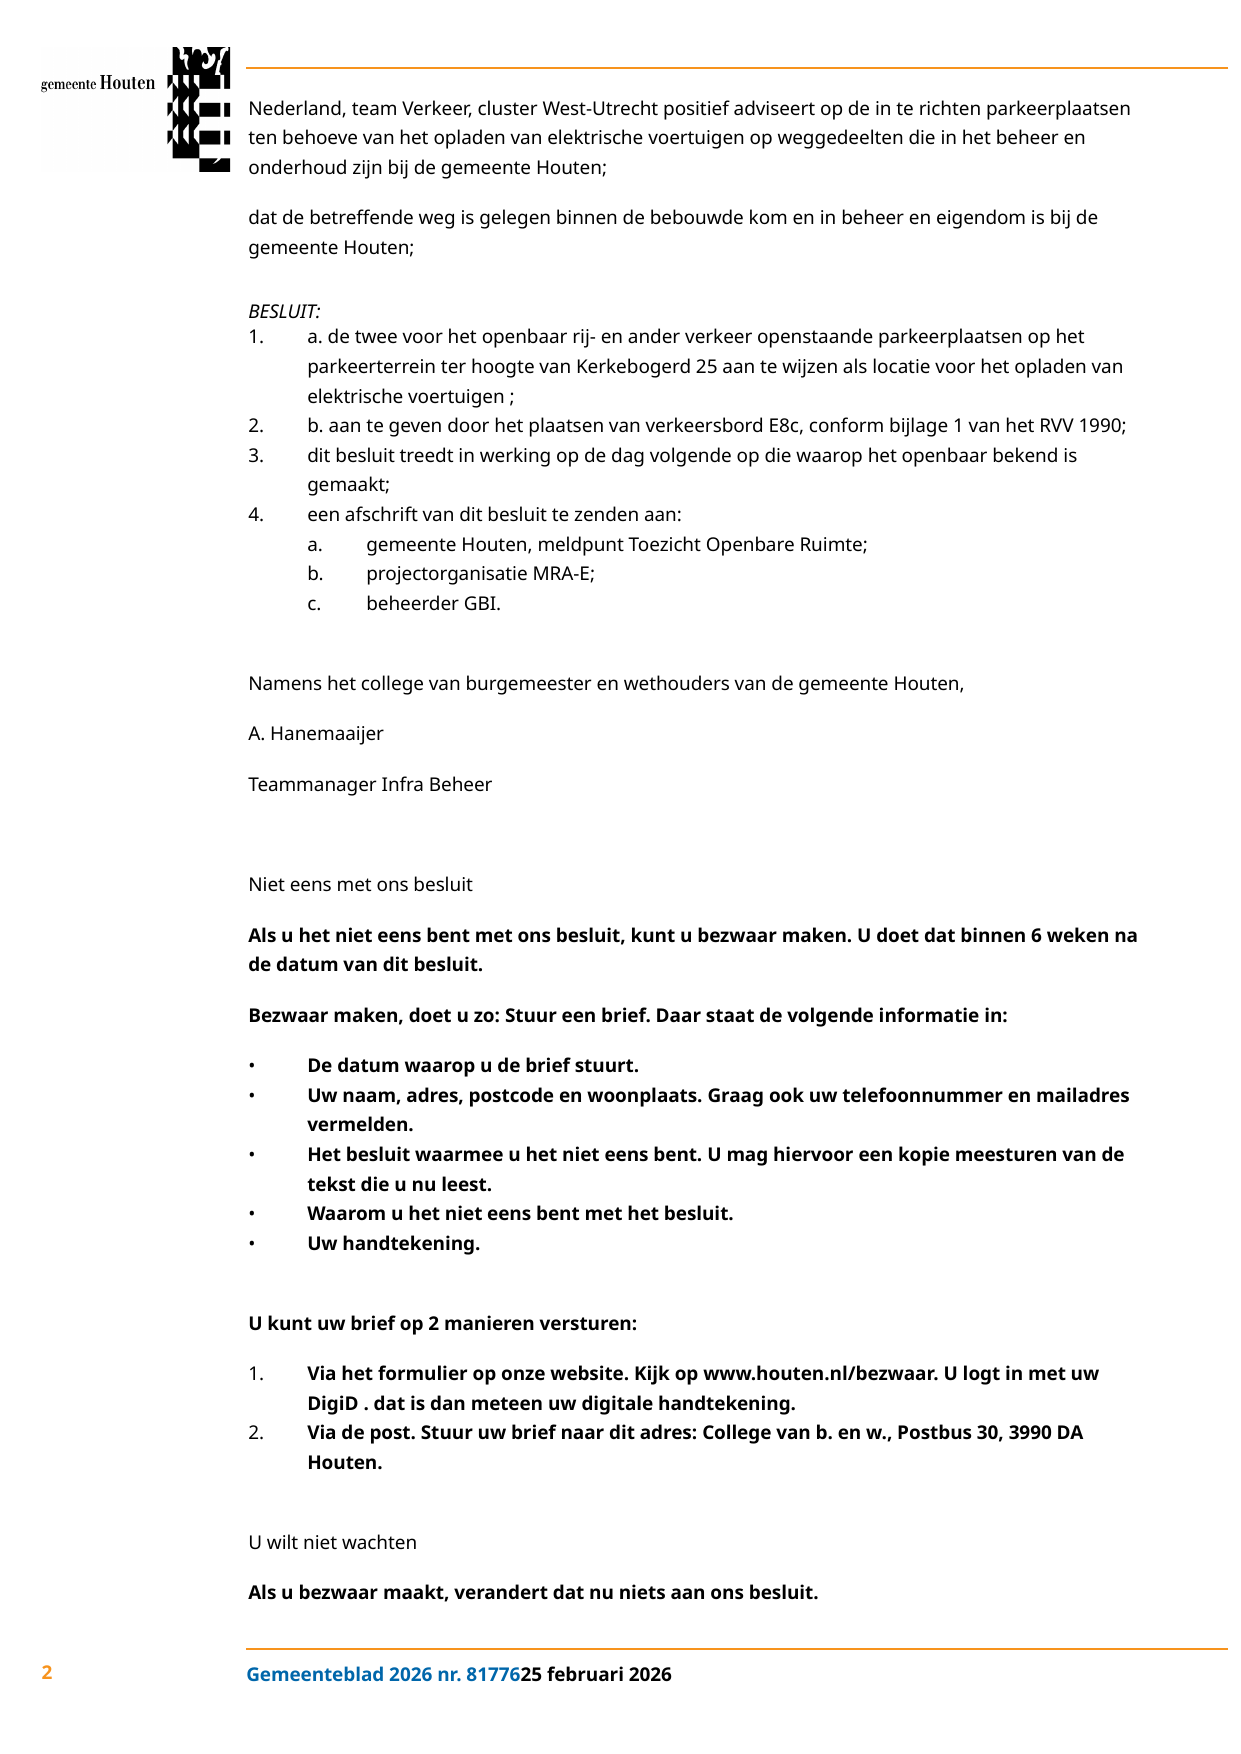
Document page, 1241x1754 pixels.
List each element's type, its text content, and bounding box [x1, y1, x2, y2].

text Nederland, team Verkeer, cluster West-Utrecht positief adviseert op de in te richten parkeerplaatsen ten behoeve van het opladen van elektrische voertuigen op weggedeelten die in het beheer en onderhoud zijn bij de gemeente Houten; [248, 95, 1152, 180]
list Via de post. Stuur uw brief naar dit adres: College van b. en w., Postbus 30, 3990 DA Houten. [248, 1419, 1152, 1475]
text U kunt uw brief op 2 manieren versturen: [248, 1310, 1152, 1336]
text Teammanager Infra Beheer [248, 771, 1152, 796]
list dit besluit treedt in werking op de dag volgende op die waarop het openbaar bekend is gemaakt; [248, 442, 1152, 497]
list a. de twee voor het openbaar rij- en ander verkeer openstaande parkeerplaatsen op het parkeerterrein ter hoogte van Kerkebogerd 25 aan te wijzen als locatie voor het opladen van elektrische voertuigen ; [248, 324, 1152, 408]
picture [41, 47, 231, 172]
list De datum waarop u de brief stuurt. [248, 1052, 1152, 1078]
text Niet eens met ons besluit [248, 872, 1152, 897]
list Uw naam, adres, postcode en woonplaats. Graag ook uw telefoonnummer en mailadres vermelden. [248, 1082, 1152, 1137]
text Namens het college van burgemeester en wethouders van de gemeente Houten, [248, 670, 1152, 696]
list Uw handtekening. [248, 1230, 1152, 1256]
text Als u het niet eens bent met ons besluit, kunt u bezwaar maken. U doet dat binnen 6 weken na de datum van dit besluit. [248, 922, 1152, 977]
text dat de betreffende weg is gelegen binnen de bebouwde kom en in beheer en eigendom is bij de gemeente Houten; [248, 204, 1152, 260]
text A. Hanemaaijer [248, 720, 1152, 746]
list een afschrift van dit besluit te zenden aan: [248, 501, 1152, 527]
text BESLUIT: [248, 298, 1152, 324]
list projectorganisatie MRA-E; [307, 560, 1152, 586]
text Bezwaar maken, doet u zo: Stuur een brief. Daar staat de volgende informatie in: [248, 1002, 1152, 1028]
list Waarom u het niet eens bent met het besluit. [248, 1200, 1152, 1226]
list Het besluit waarmee u het niet eens bent. U mag hiervoor een kopie meesturen van de tekst die u nu leest. [248, 1141, 1152, 1196]
list b. aan te geven door het plaatsen van verkeersbord E8c, conform bijlage 1 van het RVV 1990; [248, 412, 1152, 438]
text U wilt niet wachten [248, 1529, 1152, 1555]
text Als u bezwaar maakt, verandert dat nu niets aan ons besluit. [248, 1579, 1152, 1605]
list beheerder GBI. [307, 590, 1152, 616]
list gemeente Houten, meldpunt Toezicht Openbare Ruimte; [307, 531, 1152, 556]
list Via het formulier op onze website. Kijk op www.houten.nl/bezwaar. U logt in met uw DigiD . dat is dan meteen uw digitale handtekening. [248, 1360, 1152, 1416]
